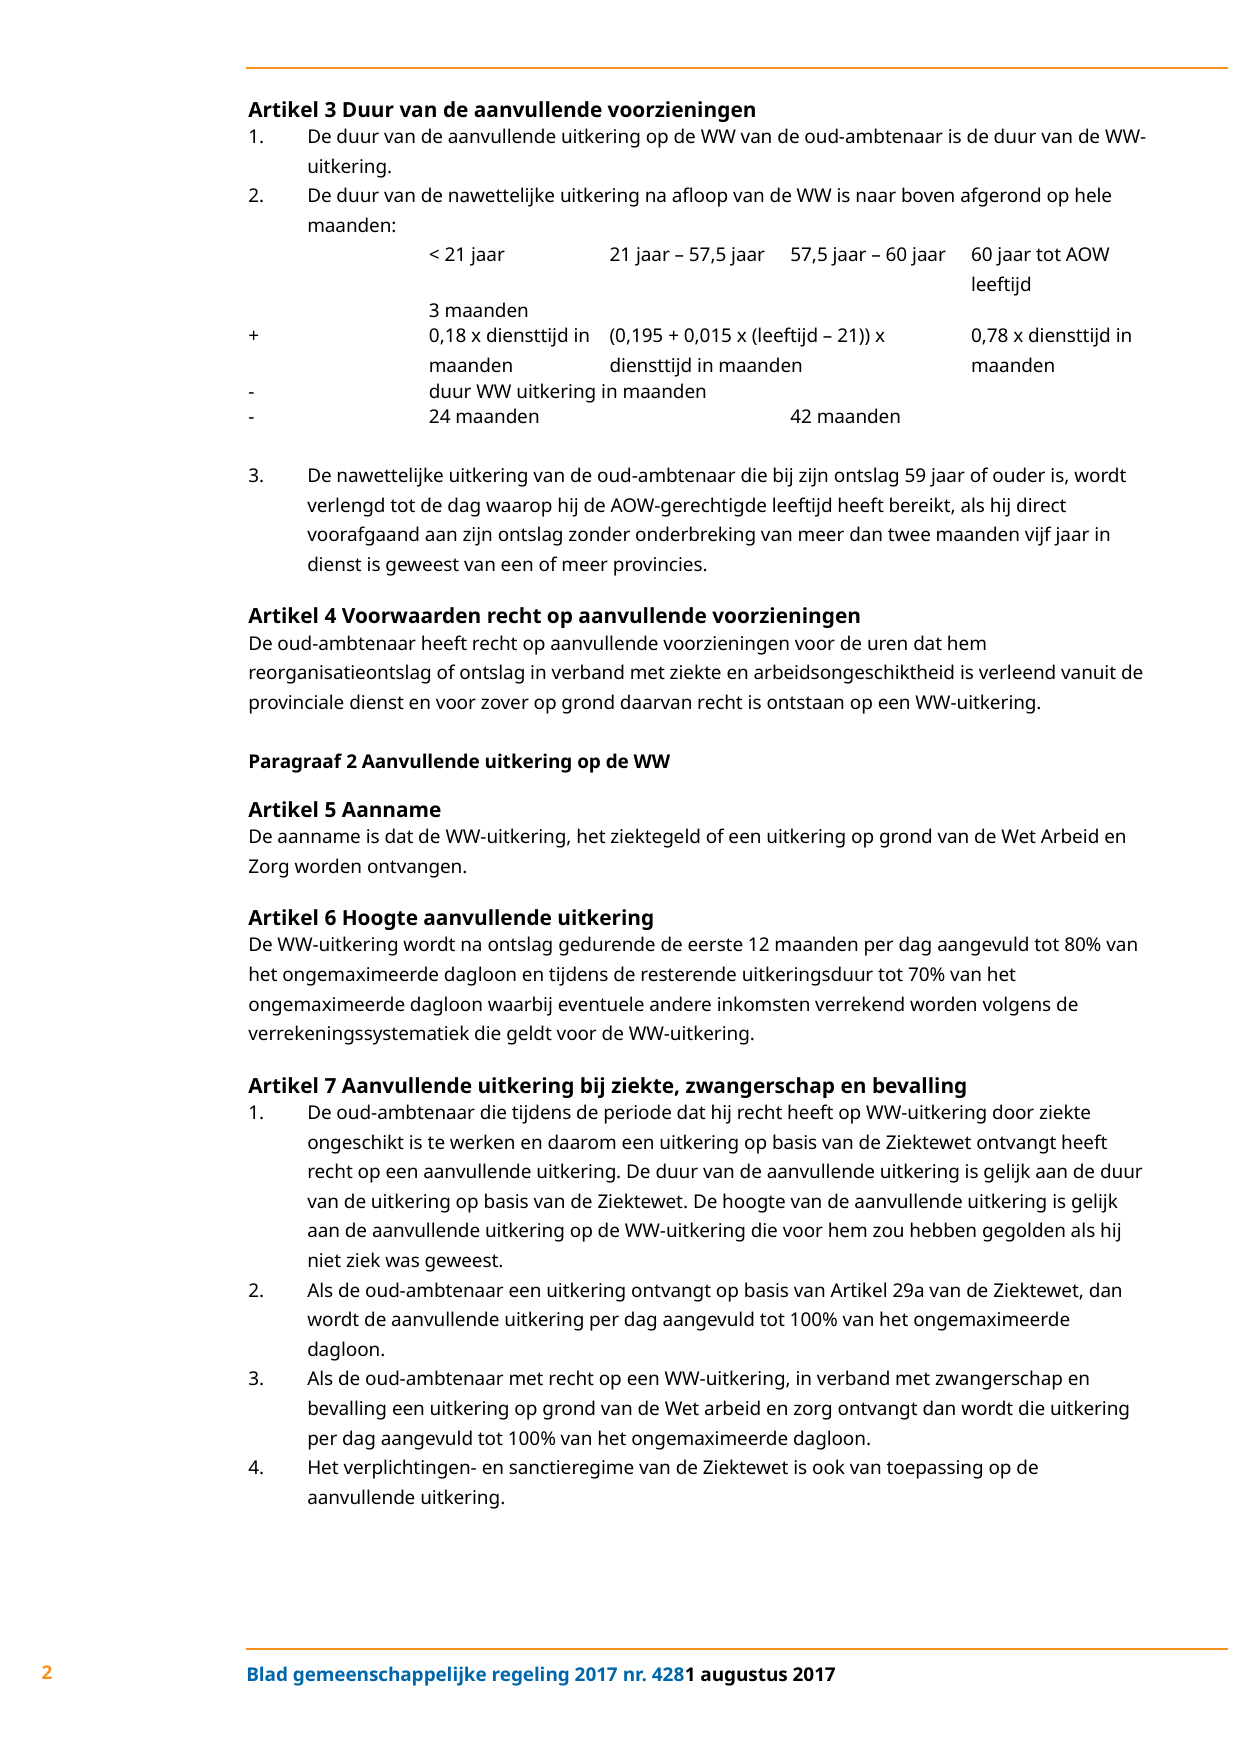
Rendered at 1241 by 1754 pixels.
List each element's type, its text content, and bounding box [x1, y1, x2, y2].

text De aanname is dat de WW-uitkering, het ziektegeld of een uitkering op grond van de Wet Arbeid en Zorg worden ontvangen. [248, 823, 1152, 878]
table_cell [248, 297, 429, 323]
text De oud-ambtenaar heeft recht op aanvullende voorzieningen voor de uren dat hem reorganisatieontslag of ontslag in verband met ziekte en arbeidsongeschiktheid is verleend vanuit de provinciale dienst en voor zover op grond daarvan recht is ontstaan op een WW-uitkering. [248, 630, 1152, 715]
table_header 21 jaar – 57,5 jaar [609, 242, 790, 297]
table_cell - [248, 378, 429, 404]
table_cell + [248, 323, 429, 378]
list Als de oud-ambtenaar met recht op een WW-uitkering, in verband met zwangerschap en bevalling een uitkering op grond van de Wet arbeid en zorg ontvangt dan wordt die uitkering per dag aangevuld tot 100% van het ongemaximeerde dagloon. [248, 1366, 1152, 1450]
text Artikel 4 Voorwaarden recht op aanvullende voorzieningen [248, 601, 1152, 630]
table_cell 3 maanden [429, 297, 1152, 323]
text Artikel 3 Duur van de aanvullende voorzieningen [248, 95, 1152, 123]
table_cell 0,18 x diensttijd in maanden [429, 323, 609, 378]
table_header [248, 242, 429, 297]
table_header 57,5 jaar – 60 jaar [790, 242, 971, 297]
list De duur van de nawettelijke uitkering na afloop van de WW is naar boven afgerond op hele maanden: [248, 182, 1152, 238]
list De oud-ambtenaar die tijdens de periode dat hij recht heeft op WW-uitkering door ziekte ongeschikt is te werken en daarom een uitkering op basis van de Ziektewet ontvangt heeft recht op een aanvullende uitkering. De duur van de aanvullende uitkering is gelijk aan de duur van de uitkering op basis van de Ziektewet. De hoogte van de aanvullende uitkering is gelijk aan de aanvullende uitkering op de WW-uitkering die voor hem zou hebben gegolden als hij niet ziek was geweest. [248, 1099, 1152, 1273]
table_header < 21 jaar [429, 242, 609, 297]
list Het verplichtingen- en sanctieregime van de Ziektewet is ook van toepassing op de aanvullende uitkering. [248, 1454, 1152, 1509]
text Artikel 5 Aanname [248, 795, 1152, 823]
table_cell 42 maanden [790, 404, 1152, 429]
list De nawettelijke uitkering van de oud-ambtenaar die bij zijn ontslag 59 jaar of ouder is, wordt verlengd tot de dag waarop hij de AOW-gerechtigde leeftijd heeft bereikt, als hij direct voorafgaand aan zijn ontslag zonder onderbreking van meer dan twee maanden vijf jaar in dienst is geweest van een of meer provincies. [248, 462, 1152, 577]
text Paragraaf 2 Aanvullende uitkering op de WW [248, 748, 1152, 774]
table_header 60 jaar tot AOW leeftijd [971, 242, 1152, 297]
table_cell - [248, 404, 429, 429]
picture [41, 47, 231, 172]
table_cell (0,195 + 0,015 x (leeftijd – 21)) x diensttijd in maanden [609, 323, 971, 378]
table_cell 24 maanden [429, 404, 790, 429]
list Als de oud-ambtenaar een uitkering ontvangt op basis van Artikel 29a van de Ziektewet, dan wordt de aanvullende uitkering per dag aangevuld tot 100% van het ongemaximeerde dagloon. [248, 1277, 1152, 1362]
table_cell 0,78 x diensttijd in maanden [971, 323, 1152, 378]
text Artikel 6 Hoogte aanvullende uitkering [248, 903, 1152, 932]
table_cell duur WW uitkering in maanden [429, 378, 1152, 404]
list De duur van de aanvullende uitkering op de WW van de oud-ambtenaar is de duur van de WW-uitkering. [248, 123, 1152, 178]
text Artikel 7 Aanvullende uitkering bij ziekte, zwangerschap en bevalling [248, 1071, 1152, 1099]
text De WW-uitkering wordt na ontslag gedurende de eerste 12 maanden per dag aangevuld tot 80% van het ongemaximeerde dagloon en tijdens de resterende uitkeringsduur tot 70% van het ongemaximeerde dagloon waarbij eventuele andere inkomsten verrekend worden volgens de verrekeningssystematiek die geldt voor de WW-uitkering. [248, 932, 1152, 1046]
